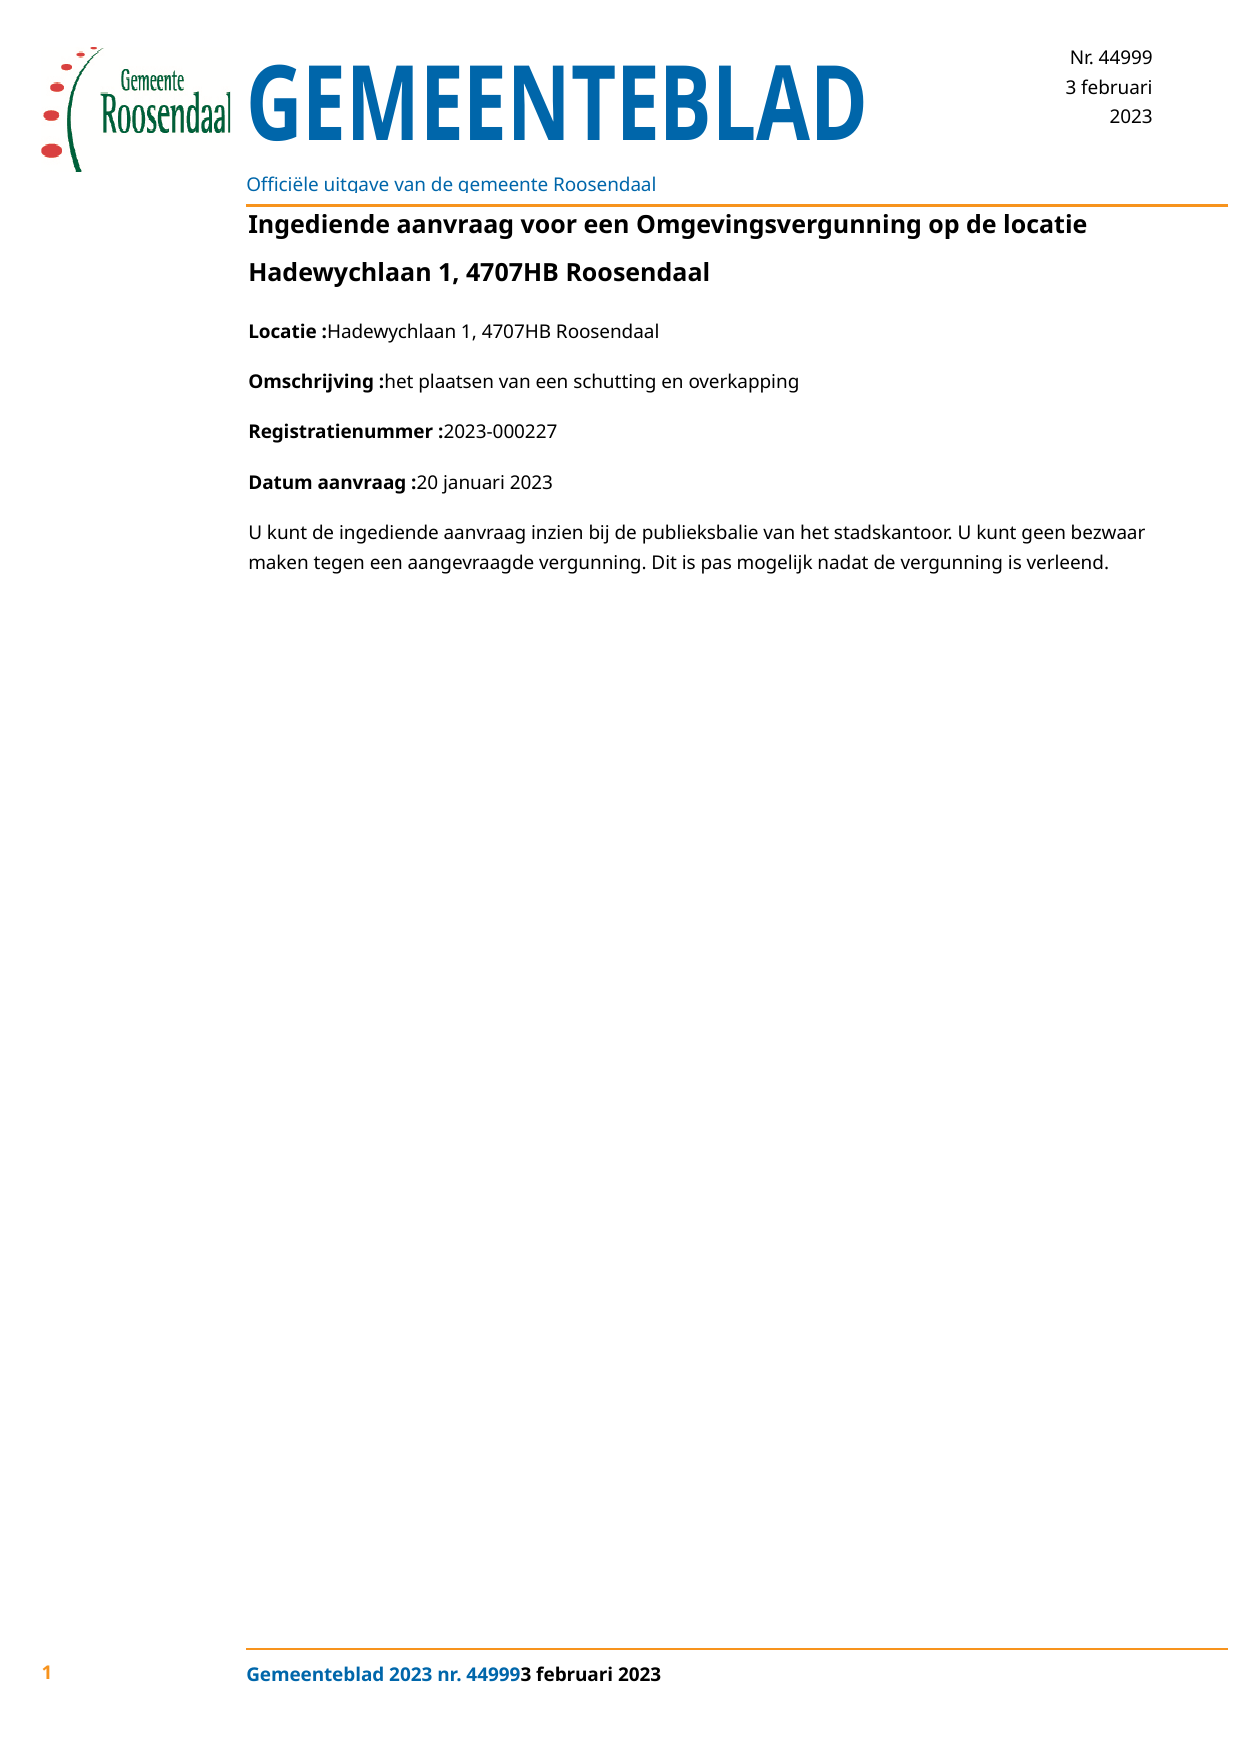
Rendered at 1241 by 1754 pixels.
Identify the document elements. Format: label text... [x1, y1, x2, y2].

text U kunt de ingediende aanvraag inzien bij de publieksbalie van het stadskantoor. U kunt geen bezwaar maken tegen een aangevraagde vergunning. Dit is pas mogelijk nadat de vergunning is verleend. [248, 519, 1152, 575]
text Locatie :Hadewychlaan 1, 4707HB Roosendaal [248, 318, 1152, 344]
text Omschrijving :het plaatsen van een schutting en overkapping [248, 368, 1152, 394]
text Datum aanvraag :20 januari 2023 [248, 469, 1152, 495]
text Ingediende aanvraag voor een Omgevingsvergunning op de locatie Hadewychlaan 1, 4707HB Roosendaal [248, 207, 1152, 288]
picture [41, 47, 231, 172]
text Registratienummer :2023-000227 [248, 419, 1152, 444]
